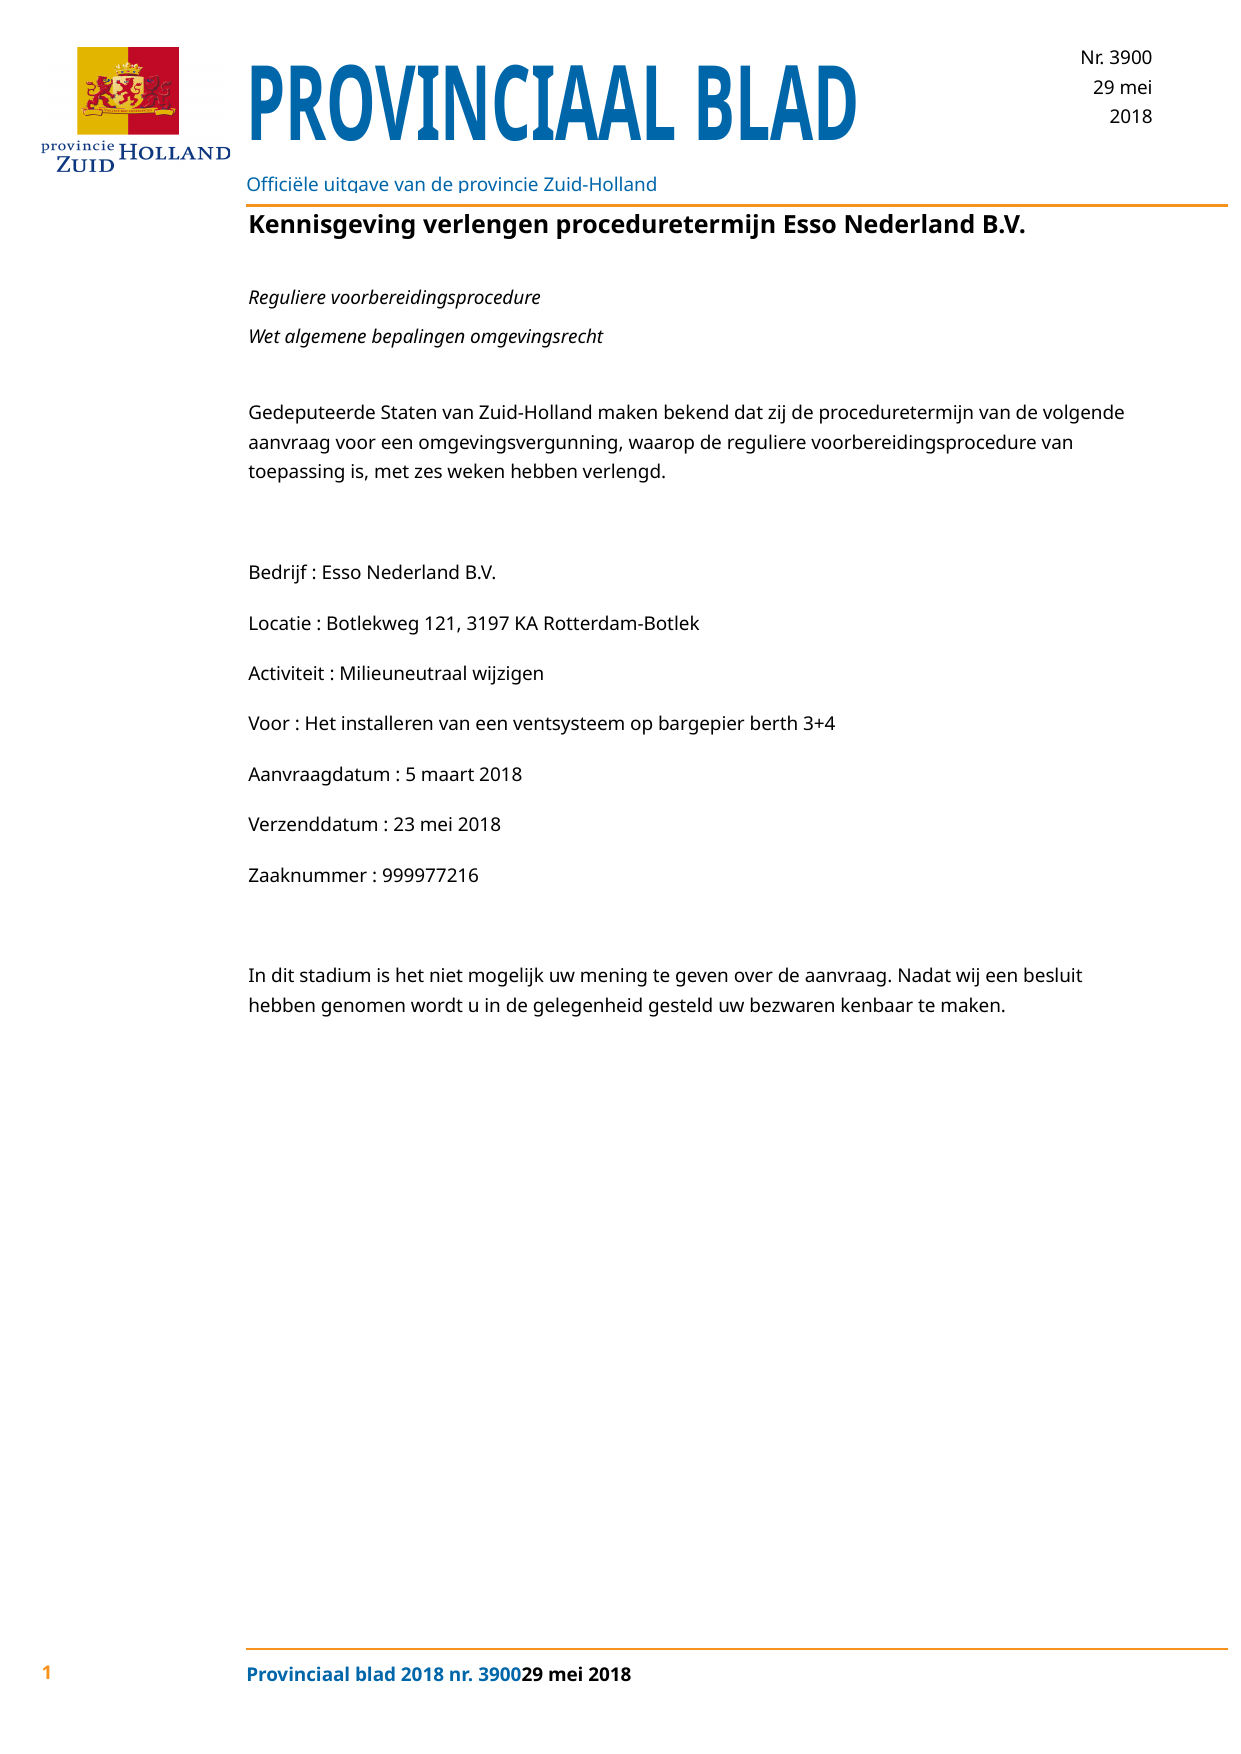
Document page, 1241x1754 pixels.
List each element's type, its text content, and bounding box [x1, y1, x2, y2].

text Locatie : Botlekweg 121, 3197 KA Rotterdam-Botlek [248, 610, 1152, 635]
text Kennisgeving verlengen proceduretermijn Esso Nederland B.V. [248, 207, 1152, 241]
text Reguliere voorbereidingsprocedure [248, 284, 1152, 309]
text In dit stadium is het niet mogelijk uw mening te geven over de aanvraag. Nadat wij een besluit hebben genomen wordt u in de gelegenheid gesteld uw bezwaren kenbaar te maken. [248, 963, 1152, 1018]
text Verzenddatum : 23 mei 2018 [248, 811, 1152, 837]
text Wet algemene bepalingen omgevingsrecht [248, 323, 1152, 349]
text Voor : Het installeren van een ventsysteem op bargepier berth 3+4 [248, 711, 1152, 736]
text Zaaknummer : 999977216 [248, 862, 1152, 887]
text Gedeputeerde Staten van Zuid-Holland maken bekend dat zij de proceduretermijn van de volgende aanvraag voor een omgevingsvergunning, waarop de reguliere voorbereidingsprocedure van toepassing is, met zes weken hebben verlengd. [248, 399, 1152, 484]
text Aanvraagdatum : 5 maart 2018 [248, 761, 1152, 787]
text Activiteit : Milieuneutraal wijzigen [248, 660, 1152, 686]
text Bedrijf : Esso Nederland B.V. [248, 559, 1152, 585]
picture [41, 47, 231, 172]
